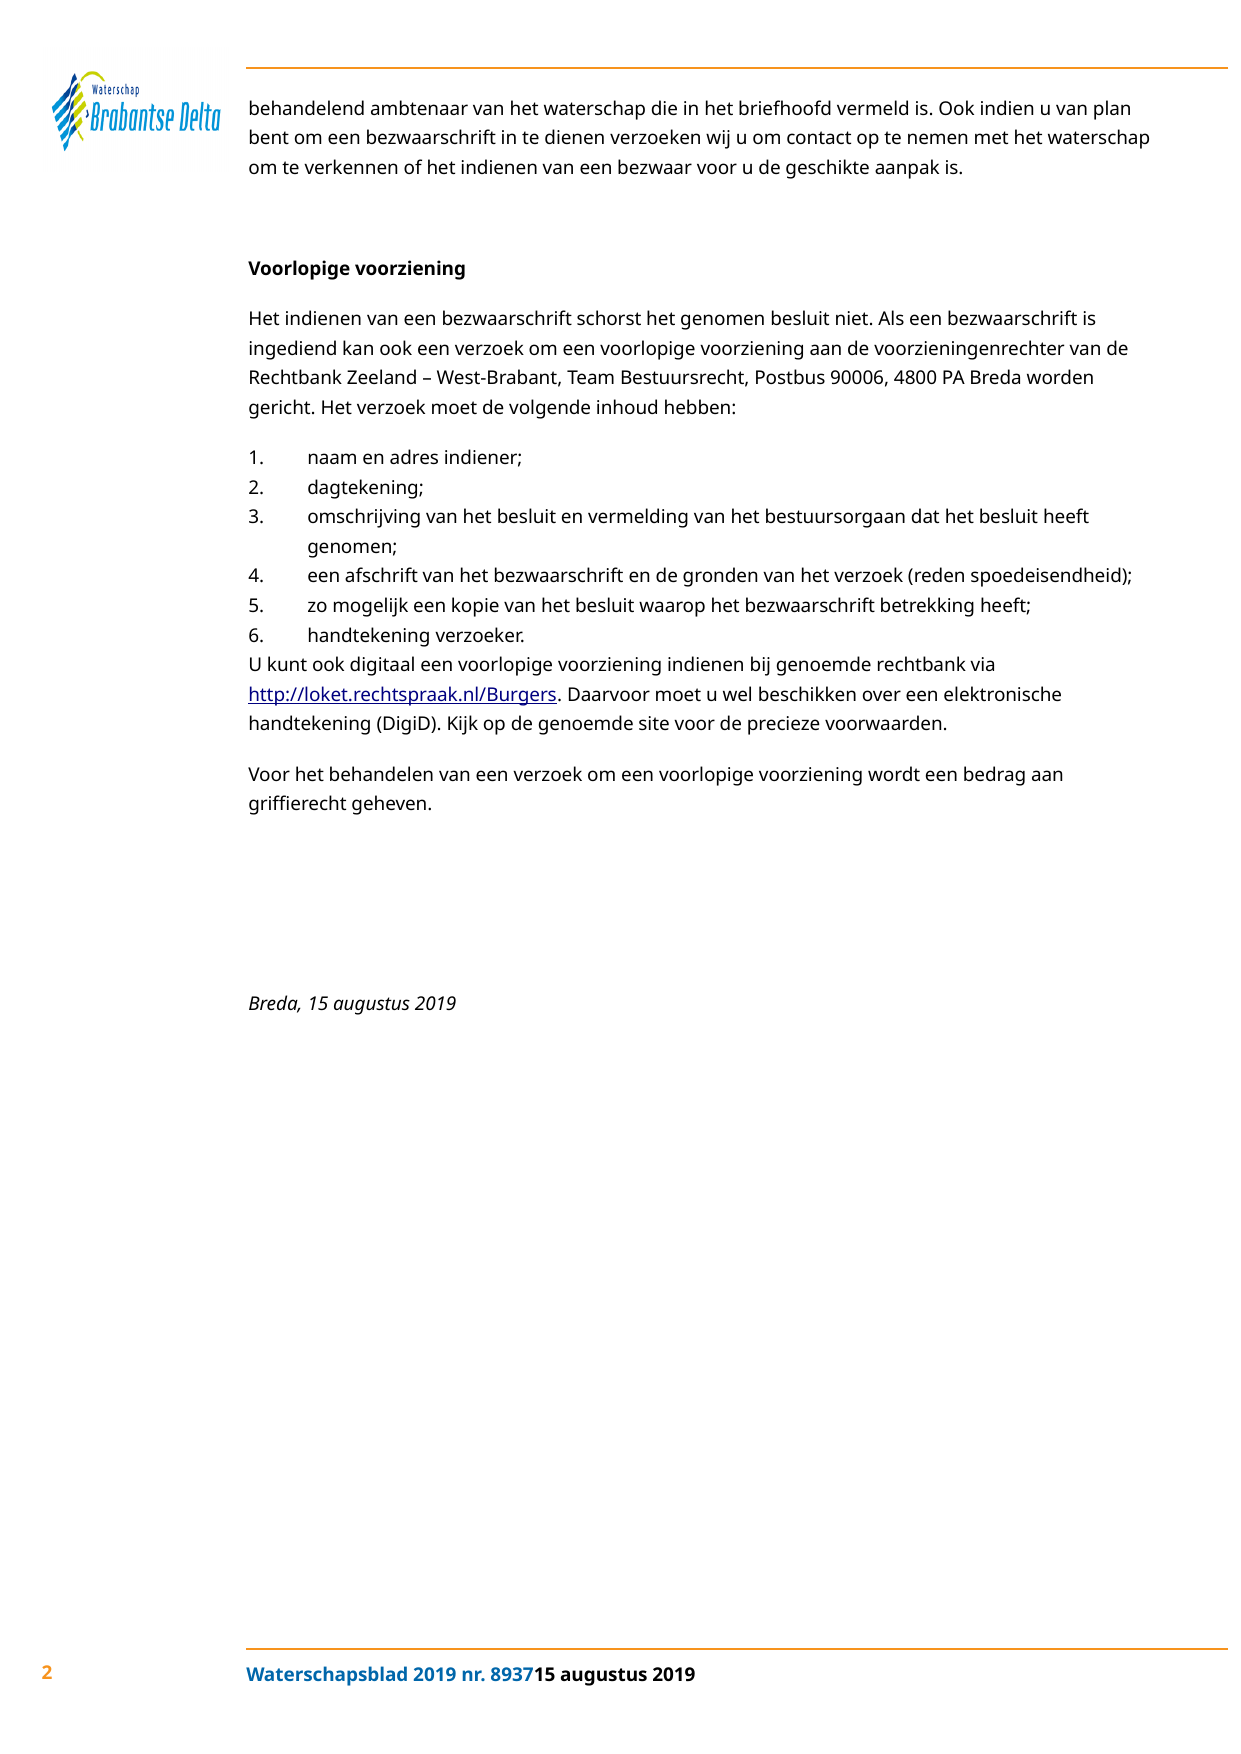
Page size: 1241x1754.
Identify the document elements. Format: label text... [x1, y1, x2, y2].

list dagtekening; [248, 474, 1152, 500]
list handtekening verzoeker. [248, 622, 1152, 648]
text U kunt ook digitaal een voorlopige voorziening indienen bij genoemde rechtbank via http://loket.rechtspraak.nl/Burgers. Daarvoor moet u wel beschikken over een elektronische handtekening (DigiD). Kijk op de genoemde site voor de precieze voorwaarden. [248, 651, 1152, 736]
list omschrijving van het besluit en vermelding van het bestuursorgaan dat het besluit heeft genomen; [248, 503, 1152, 559]
picture [41, 47, 231, 172]
text Breda, 15 augustus 2019 [248, 990, 1152, 1015]
text Voor het behandelen van een verzoek om een voorlopige voorziening wordt een bedrag aan griffierecht geheven. [248, 761, 1152, 816]
text Het indienen van een bezwaarschrift schorst het genomen besluit niet. Als een bezwaarschrift is ingediend kan ook een verzoek om een voorlopige voorziening aan de voorzieningenrechter van de Rechtbank Zeeland – West-Brabant, Team Bestuursrecht, Postbus 90006, 4800 PA Breda worden gericht. Het verzoek moet de volgende inhoud hebben: [248, 305, 1152, 420]
list naam en adres indiener; [248, 444, 1152, 470]
list een afschrift van het bezwaarschrift en de gronden van het verzoek (reden spoedeisendheid); [248, 563, 1152, 588]
text behandelend ambtenaar van het waterschap die in het briefhoofd vermeld is. Ook indien u van plan bent om een bezwaarschrift in te dienen verzoeken wij u om contact op te nemen met het waterschap om te verkennen of het indienen van een bezwaar voor u de geschikte aanpak is. [248, 95, 1152, 180]
text Voorlopige voorziening [248, 255, 1152, 281]
list zo mogelijk een kopie van het besluit waarop het bezwaarschrift betrekking heeft; [248, 592, 1152, 618]
